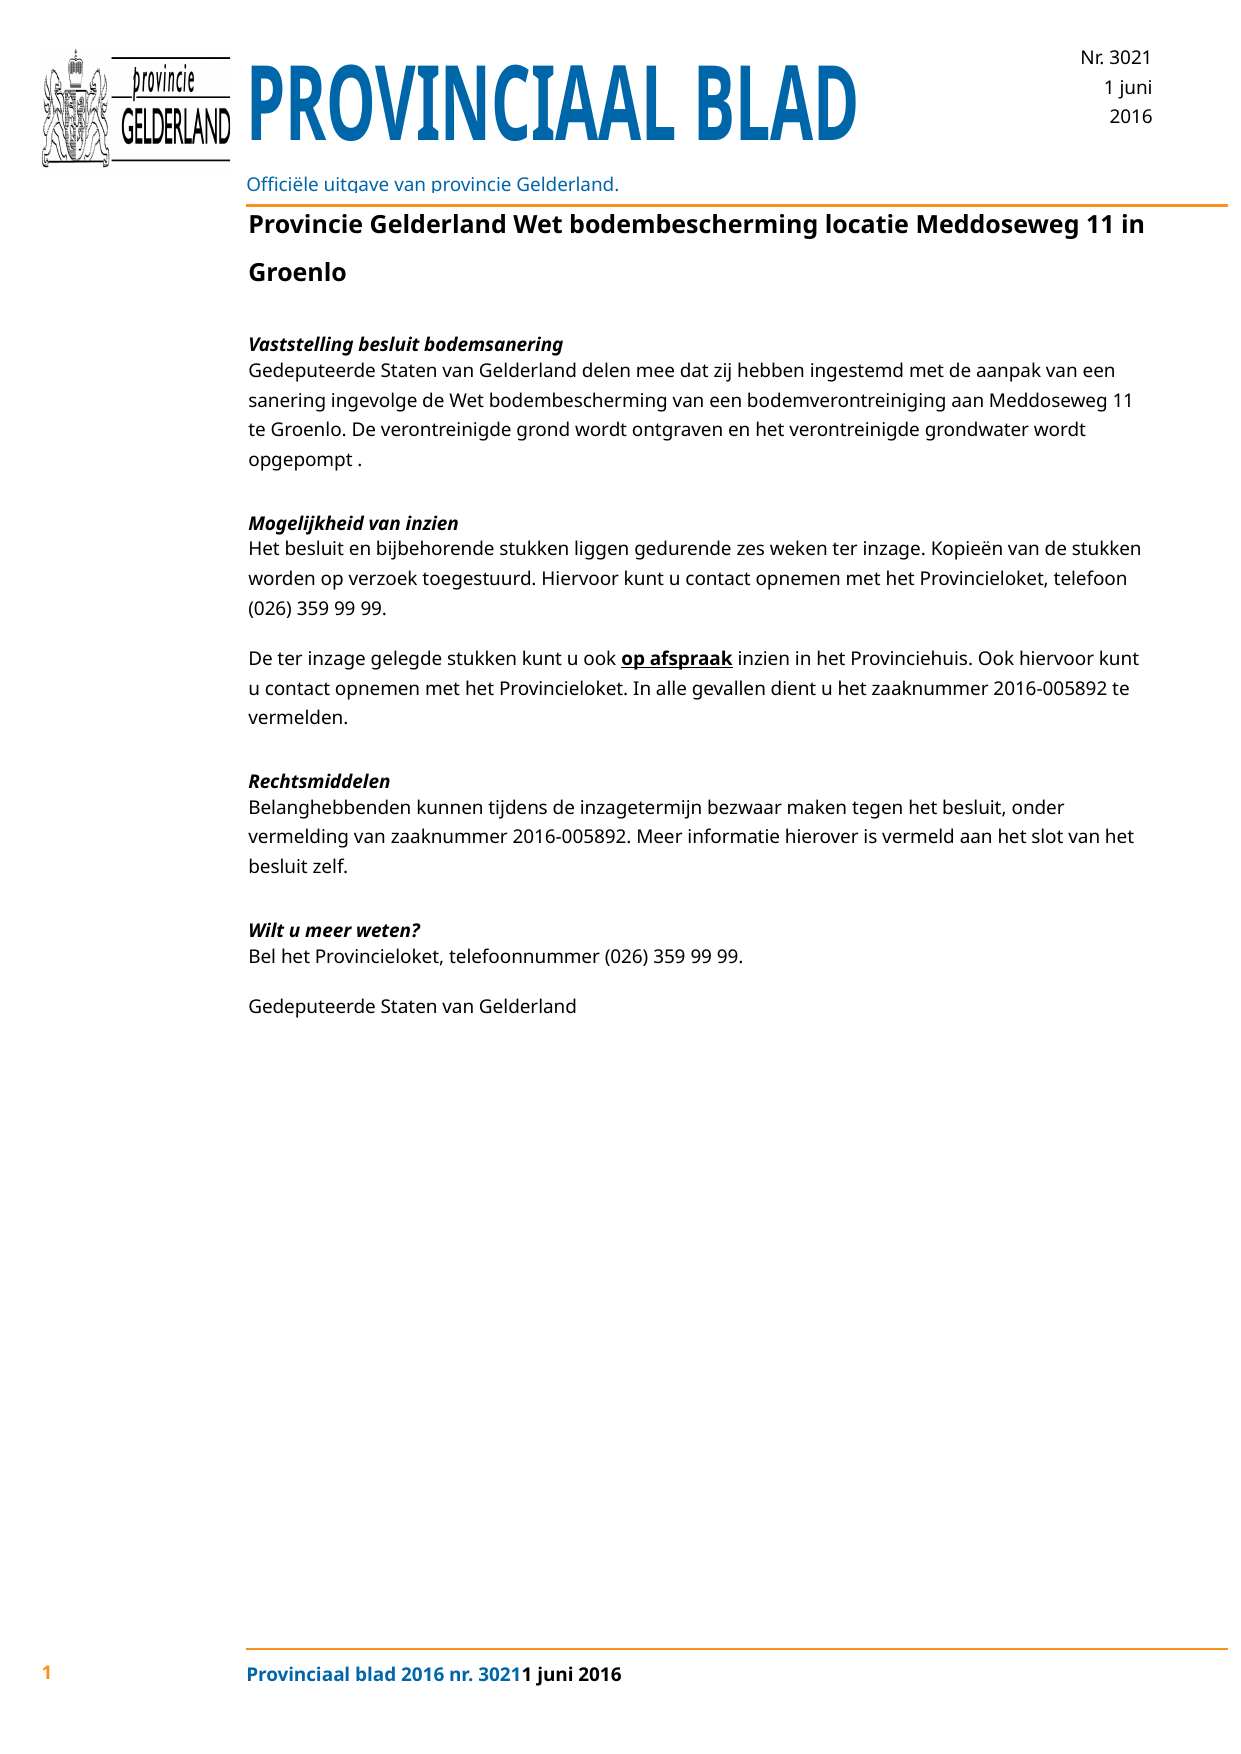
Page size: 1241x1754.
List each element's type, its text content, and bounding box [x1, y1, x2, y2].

picture [41, 47, 231, 172]
text Rechtsmiddelen [248, 768, 1152, 794]
text Mogelijkheid van inzien [248, 510, 1152, 536]
text Belanghebbenden kunnen tijdens de inzagetermijn bezwaar maken tegen het besluit, onder vermelding van zaaknummer 2016-005892. Meer informatie hierover is vermeld aan het slot van het besluit zelf. [248, 794, 1152, 879]
text Vaststelling besluit bodemsanering [248, 331, 1152, 357]
text Gedeputeerde Staten van Gelderland [248, 993, 1152, 1019]
text Het besluit en bijbehorende stukken liggen gedurende zes weken ter inzage. Kopieën van de stukken worden op verzoek toegestuurd. Hiervoor kunt u contact opnemen met het Provincieloket, telefoon (026) 359 99 99. [248, 536, 1152, 621]
text Gedeputeerde Staten van Gelderland delen mee dat zij hebben ingestemd met de aanpak van een sanering ingevolge de Wet bodembescherming van een bodemverontreiniging aan Meddoseweg 11 te Groenlo. De verontreinigde grond wordt ontgraven en het verontreinigde grondwater wordt opgepompt . [248, 357, 1152, 472]
text Bel het Provincieloket, telefoonnummer (026) 359 99 99. [248, 943, 1152, 969]
text Provincie Gelderland Wet bodembescherming locatie Meddoseweg 11 in Groenlo [248, 207, 1152, 288]
text Wilt u meer weten? [248, 917, 1152, 943]
text De ter inzage gelegde stukken kunt u ook op afspraak inzien in het Provinciehuis. Ook hiervoor kunt u contact opnemen met het Provincieloket. In alle gevallen dient u het zaaknummer 2016-005892 te vermelden. [248, 645, 1152, 730]
